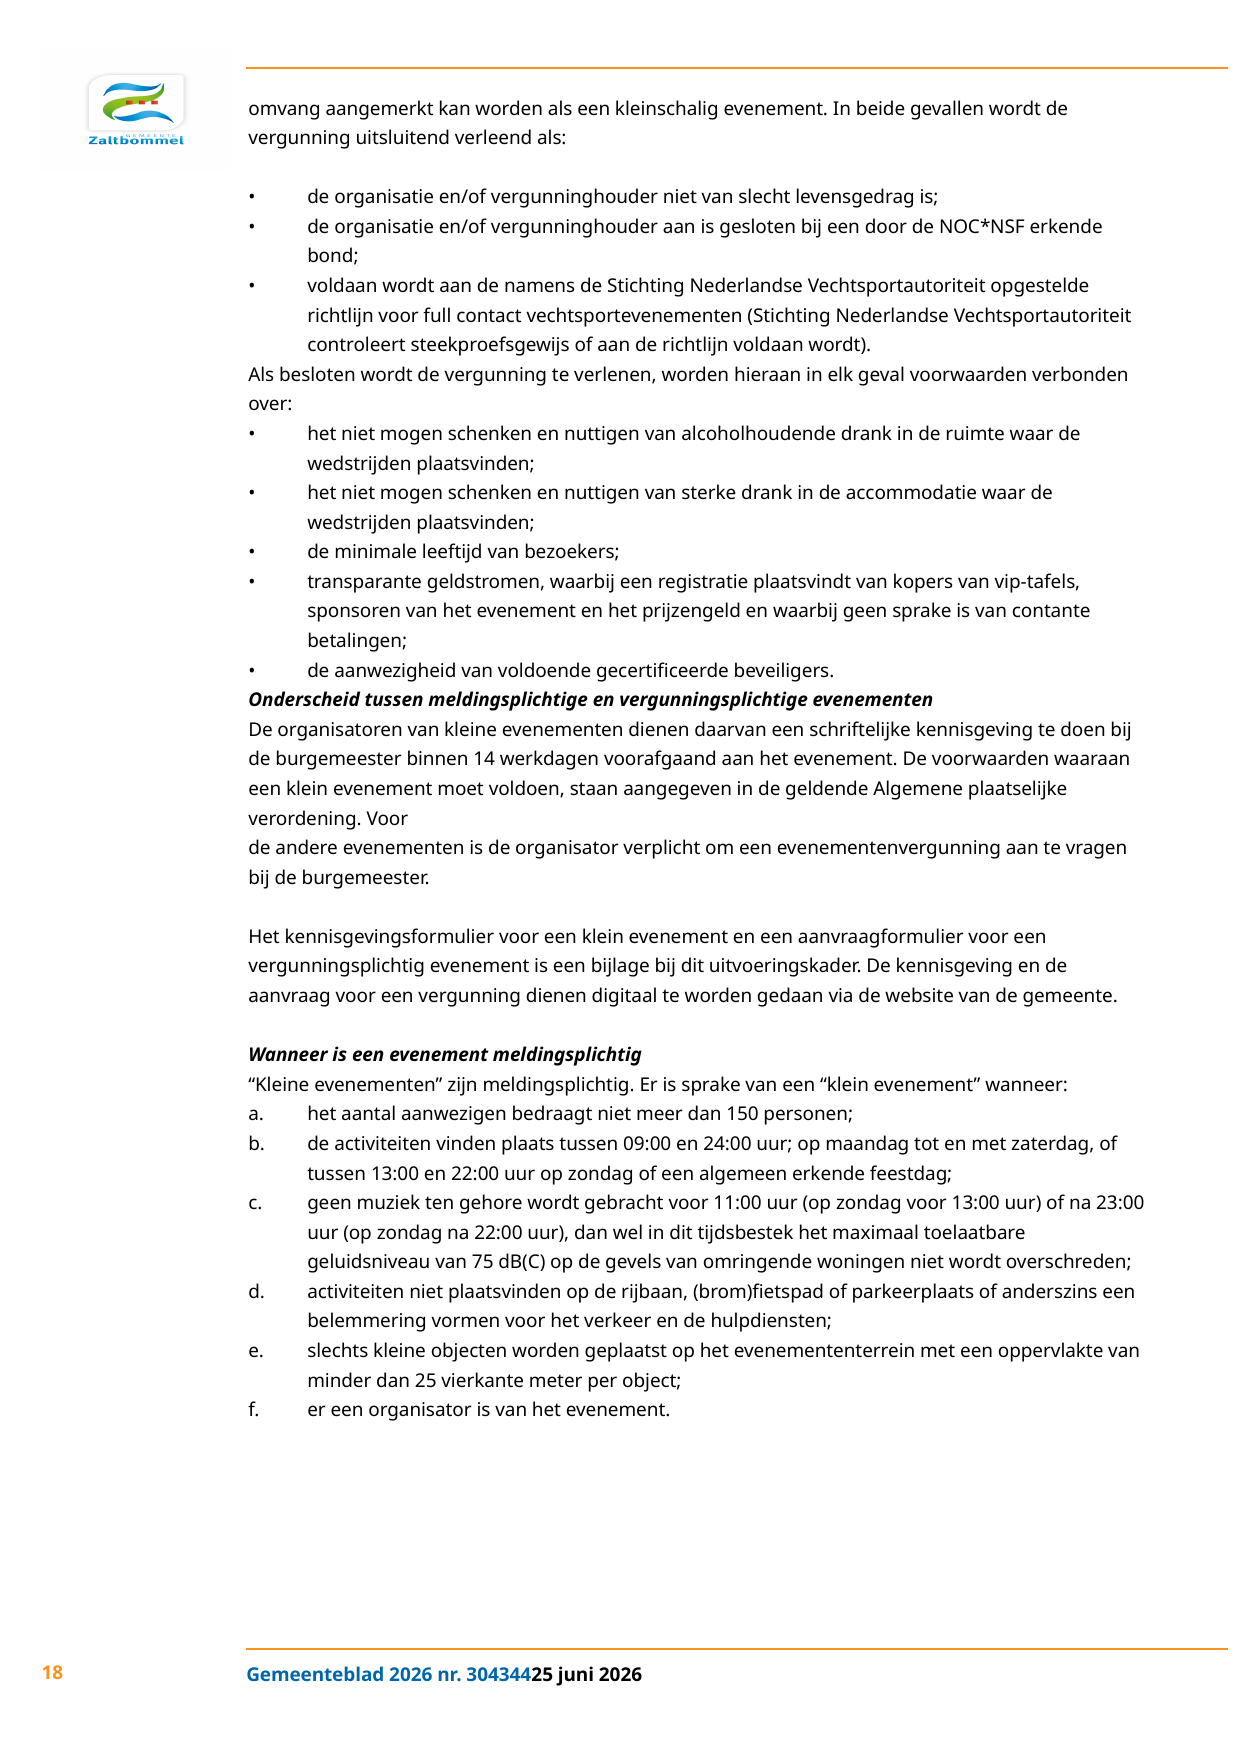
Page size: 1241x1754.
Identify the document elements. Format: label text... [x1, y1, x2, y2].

list er een organisator is van het evenement. [248, 1396, 1152, 1422]
text De organisatoren van kleine evenementen dienen daarvan een schriftelijke kennisgeving te doen bij de burgemeester binnen 14 werkdagen voorafgaand aan het evenement. De voorwaarden waaraan een klein evenement moet voldoen, staan aangegeven in de geldende Algemene plaatselijke verordening. Voor [248, 716, 1152, 831]
list de minimale leeftijd van bezoekers; [248, 538, 1152, 564]
text Als besloten wordt de vergunning te verlenen, worden hieraan in elk geval voorwaarden verbonden over: [248, 361, 1152, 416]
list de organisatie en/of vergunninghouder niet van slecht levensgedrag is; [248, 183, 1152, 209]
list activiteiten niet plaatsvinden op de rijbaan, (brom)fietspad of parkeerplaats of anderszins een belemmering vormen voor het verkeer en de hulpdiensten; [248, 1278, 1152, 1333]
list het niet mogen schenken en nuttigen van alcoholhoudende drank in de ruimte waar de wedstrijden plaatsvinden; [248, 420, 1152, 476]
text Het kennisgevingsformulier voor een klein evenement en een aanvraagformulier voor een vergunningsplichtig evenement is een bijlage bij dit uitvoeringskader. De kennisgeving en de aanvraag voor een vergunning dienen digitaal te worden gedaan via de website van de gemeente. [248, 923, 1152, 1008]
text de andere evenementen is de organisator verplicht om een evenementenvergunning aan te vragen bij de burgemeester. [248, 834, 1152, 890]
list de activiteiten vinden plaats tussen 09:00 en 24:00 uur; op maandag tot en met zaterdag, of tussen 13:00 en 22:00 uur op zondag of een algemeen erkende feestdag; [248, 1130, 1152, 1186]
list transparante geldstromen, waarbij een registratie plaatsvindt van kopers van vip-tafels, sponsoren van het evenement en het prijzengeld en waarbij geen sprake is van contante betalingen; [248, 568, 1152, 653]
list geen muziek ten gehore wordt gebracht voor 11:00 uur (op zondag voor 13:00 uur) of na 23:00 uur (op zondag na 22:00 uur), dan wel in dit tijdsbestek het maximaal toelaatbare geluidsniveau van 75 dB(C) op de gevels van omringende woningen niet wordt overschreden; [248, 1189, 1152, 1274]
picture [41, 47, 231, 172]
list de aanwezigheid van voldoende gecertificeerde beveiligers. [248, 657, 1152, 683]
text Wanneer is een evenement meldingsplichtig [248, 1041, 1152, 1067]
text Onderscheid tussen meldingsplichtige en vergunningsplichtige evenementen [248, 686, 1152, 712]
list het aantal aanwezigen bedraagt niet meer dan 150 personen; [248, 1101, 1152, 1126]
text omvang aangemerkt kan worden als een kleinschalig evenement. In beide gevallen wordt de vergunning uitsluitend verleend als: [248, 95, 1152, 150]
list voldaan wordt aan de namens de Stichting Nederlandse Vechtsportautoriteit opgestelde richtlijn voor full contact vechtsportevenementen (Stichting Nederlandse Vechtsportautoriteit controleert steekproefsgewijs of aan de richtlijn voldaan wordt). [248, 272, 1152, 357]
text “Kleine evenementen” zijn meldingsplichtig. Er is sprake van een “klein evenement” wanneer: [248, 1071, 1152, 1097]
list slechts kleine objecten worden geplaatst op het evenemententerrein met een oppervlakte van minder dan 25 vierkante meter per object; [248, 1337, 1152, 1393]
list het niet mogen schenken en nuttigen van sterke drank in de accommodatie waar de wedstrijden plaatsvinden; [248, 479, 1152, 535]
list de organisatie en/of vergunninghouder aan is gesloten bij een door de NOC*NSF erkende bond; [248, 213, 1152, 268]
